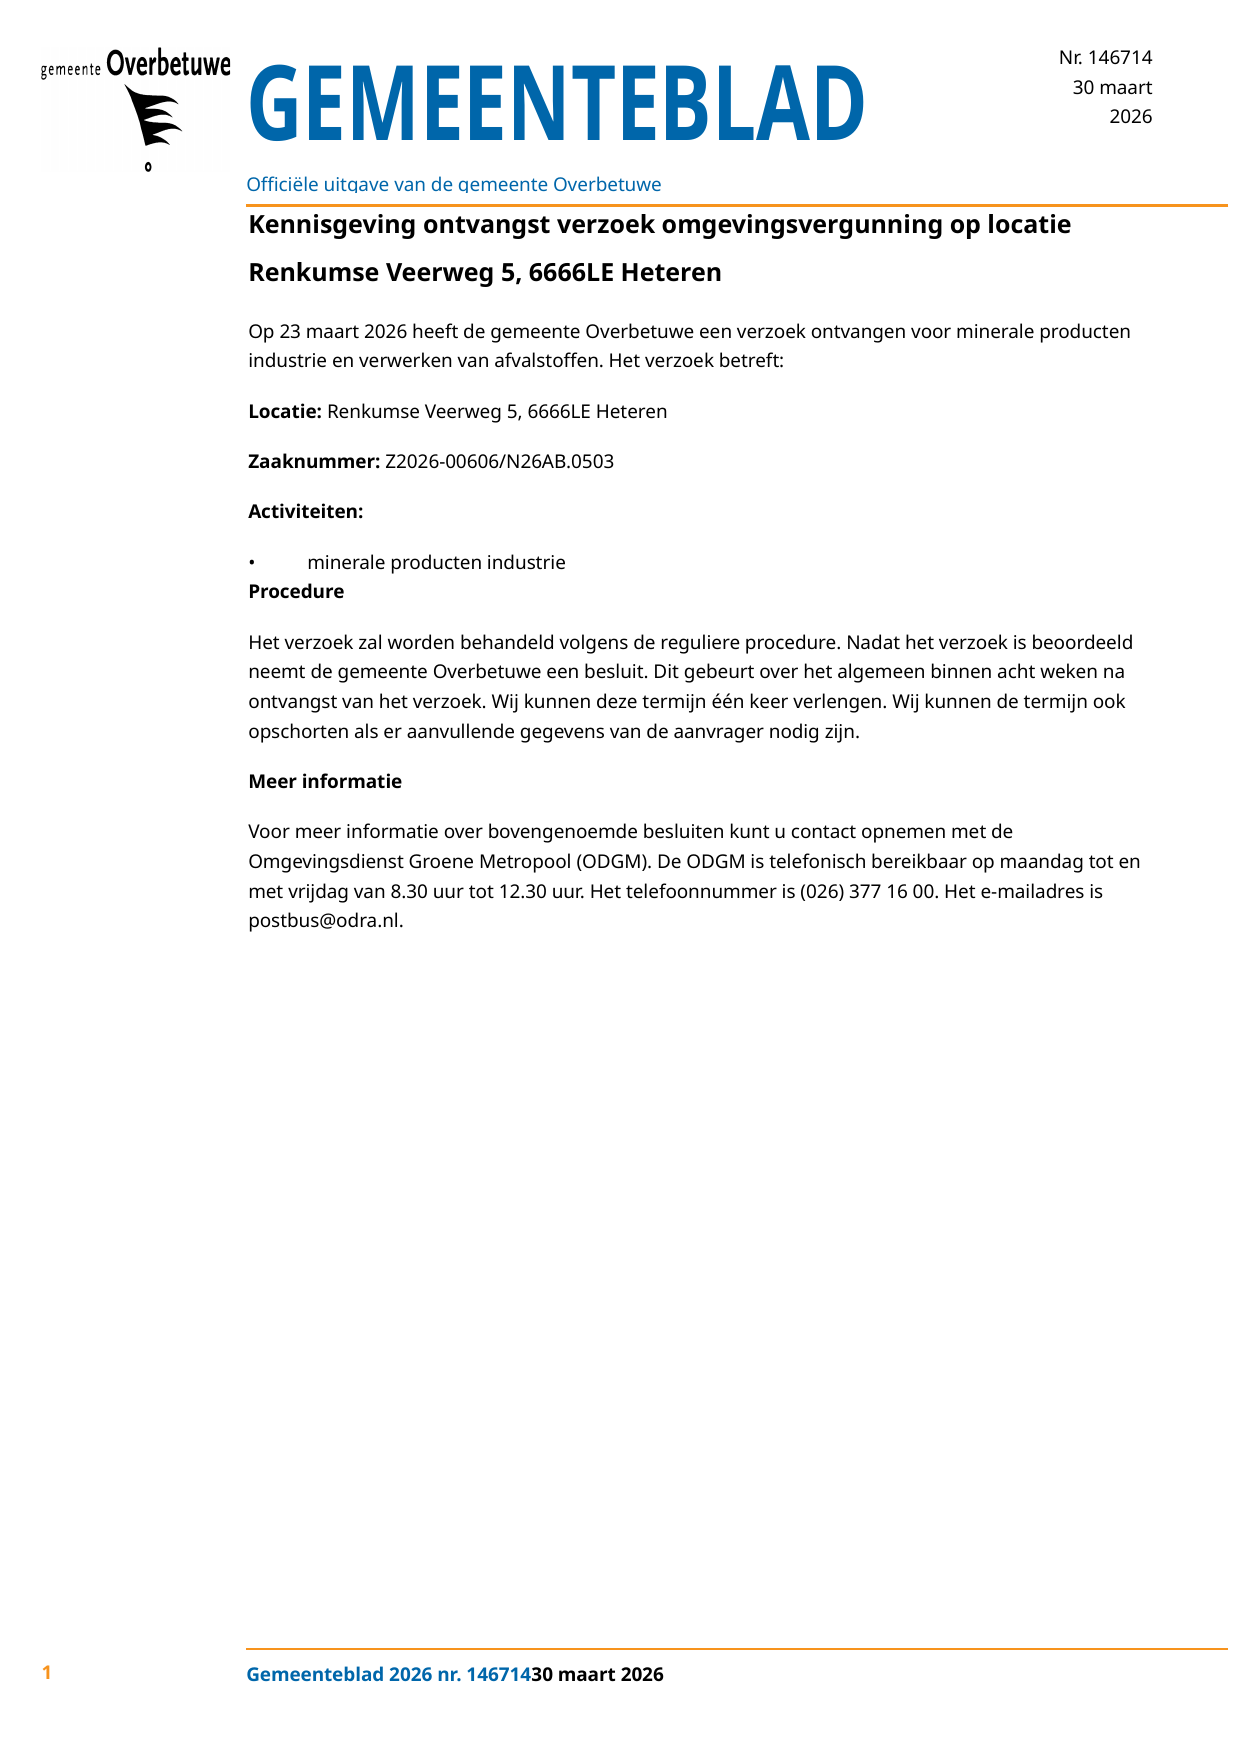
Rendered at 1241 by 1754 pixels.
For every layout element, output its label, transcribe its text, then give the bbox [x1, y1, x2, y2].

text Procedure [248, 579, 1152, 604]
list minerale producten industrie [248, 549, 1152, 575]
text Kennisgeving ontvangst verzoek omgevingsvergunning op locatie Renkumse Veerweg 5, 6666LE Heteren [248, 207, 1152, 288]
text Meer informatie [248, 768, 1152, 794]
picture [41, 47, 231, 172]
text Zaaknummer: Z2026-00606/N26AB.0503 [248, 448, 1152, 474]
text Op 23 maart 2026 heeft de gemeente Overbetuwe een verzoek ontvangen voor minerale producten industrie en verwerken van afvalstoffen. Het verzoek betreft: [248, 318, 1152, 373]
text Voor meer informatie over bovengenoemde besluiten kunt u contact opnemen met de Omgevingsdienst Groene Metropool (ODGM). De ODGM is telefonisch bereikbaar op maandag tot en met vrijdag van 8.30 uur tot 12.30 uur. Het telefoonnummer is (026) 377 16 00. Het e-mailadres is postbus@odra.nl. [248, 819, 1152, 933]
text Activiteiten: [248, 499, 1152, 524]
text Locatie: Renkumse Veerweg 5, 6666LE Heteren [248, 398, 1152, 424]
text Het verzoek zal worden behandeld volgens de reguliere procedure. Nadat het verzoek is beoordeeld neemt de gemeente Overbetuwe een besluit. Dit gebeurt over het algemeen binnen acht weken na ontvangst van het verzoek. Wij kunnen deze termijn één keer verlengen. Wij kunnen de termijn ook opschorten als er aanvullende gegevens van de aanvrager nodig zijn. [248, 629, 1152, 744]
